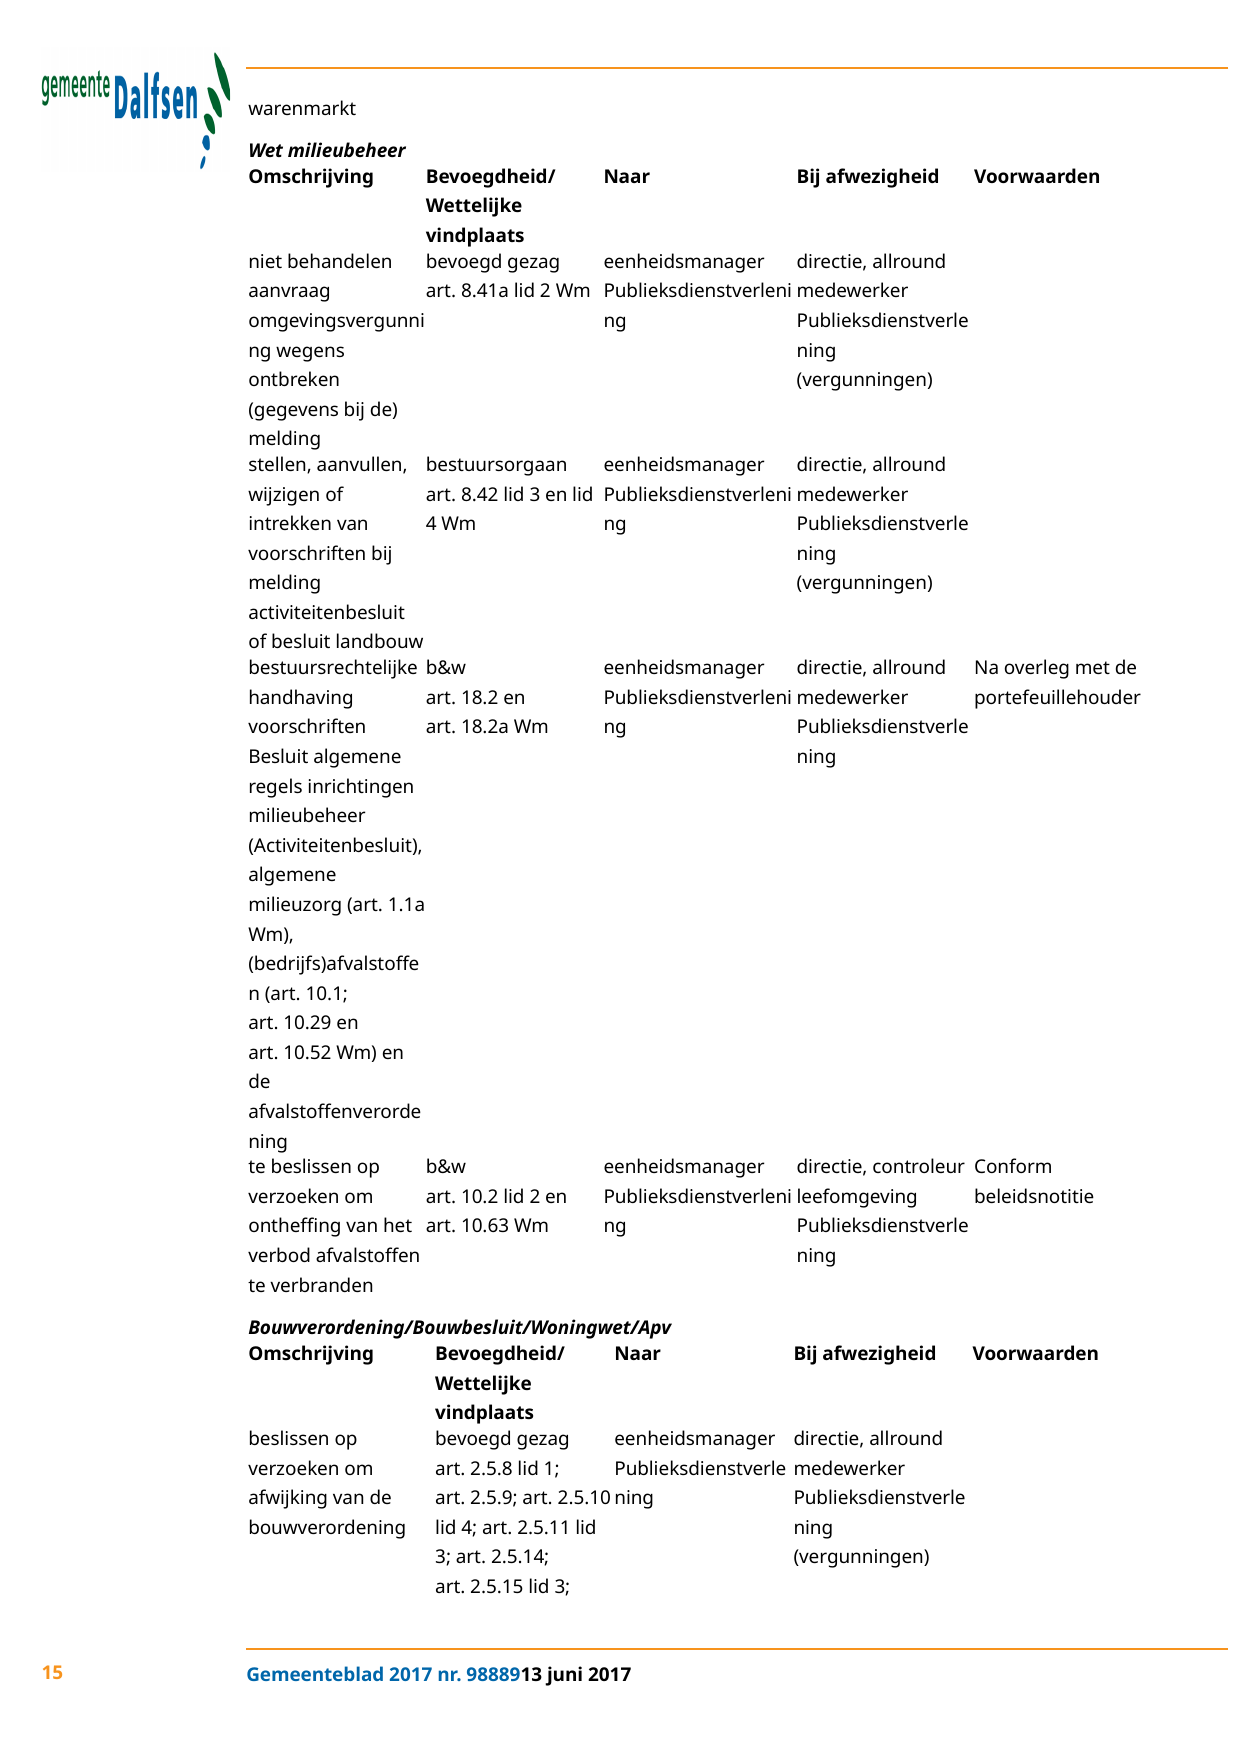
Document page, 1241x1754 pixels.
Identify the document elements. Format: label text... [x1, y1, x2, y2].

table_header Naar [603, 163, 796, 248]
table_cell directie, allround medewerker Publieksdienstverlening (vergunningen) [796, 451, 974, 654]
table_cell eenheidsmanager Publieksdienstverlening [603, 248, 796, 451]
table_header Omschrijving [248, 163, 426, 248]
table_header Bij afwezigheid [793, 1340, 972, 1425]
picture [41, 47, 231, 172]
table_cell warenmarkt [248, 95, 435, 121]
table_header Voorwaarden [973, 1340, 1152, 1425]
table_cell [435, 95, 614, 121]
table_cell directie, allround medewerker Publieksdienstverlening (vergunningen) [793, 1425, 972, 1599]
table_cell eenheidsmanager Publieksdienstverlening [603, 1154, 796, 1298]
table_cell [974, 248, 1152, 451]
table_header Naar [614, 1340, 793, 1425]
table_cell bevoegd gezag art. 8.41a lid 2 Wm [426, 248, 603, 451]
text Wet milieubeheer [248, 137, 1152, 163]
table_header Bij afwezigheid [796, 163, 974, 248]
table_cell stellen, aanvullen, wijzigen of intrekken van voorschriften bij melding activiteitenbesluit of besluit landbouw [248, 451, 426, 654]
table_cell [973, 95, 1152, 121]
table_header Omschrijving [248, 1340, 435, 1425]
table_cell [793, 95, 972, 121]
text Bouwverordening/Bouwbesluit/Woningwet/Apv [248, 1314, 1152, 1340]
table_cell niet behandelen aanvraag omgevingsvergunning wegens ontbreken (gegevens bij de) melding [248, 248, 426, 451]
table_cell Conform beleidsnotitie [974, 1154, 1152, 1298]
table_cell Na overleg met de portefeuillehouder [974, 655, 1152, 1153]
table_header Voorwaarden [974, 163, 1152, 248]
table_cell bestuursrechtelijke handhaving voorschriften Besluit algemene regels inrichtingen milieubeheer (Activiteitenbesluit), algemene milieuzorg (art. 1.1a Wm), (bedrijfs)afvalstoffen (art. 10.1; art. 10.29 en art. 10.52 Wm) en de afvalstoffenverordening [248, 655, 426, 1153]
table_cell [614, 95, 793, 121]
table_cell eenheidsmanager Publieksdienstverlening [603, 451, 796, 654]
table_cell [974, 451, 1152, 654]
table_cell [973, 1425, 1152, 1599]
table_cell eenheidsmanager Publieksdienstverlening [603, 655, 796, 1153]
table_header Bevoegdheid/Wettelijke vindplaats [435, 1340, 614, 1425]
table_cell bestuursorgaan art. 8.42 lid 3 en lid 4 Wm [426, 451, 603, 654]
table_cell directie, allround medewerker Publieksdienstverlening [796, 655, 974, 1153]
table_cell bevoegd gezag art. 2.5.8 lid 1; art. 2.5.9; art. 2.5.10 lid 4; art. 2.5.11 lid 3; art. 2.5.14; art. 2.5.15 lid 3; [435, 1425, 614, 1599]
table_cell beslissen op verzoeken om afwijking van de bouwverordening [248, 1425, 435, 1599]
table_header Bevoegdheid/Wettelijke vindplaats [426, 163, 603, 248]
table_cell eenheidsmanager Publieksdienstverlening [614, 1425, 793, 1599]
table_cell b&w art. 18.2 en art. 18.2a Wm [426, 655, 603, 1153]
table_cell directie, allround medewerker Publieksdienstverlening (vergunningen) [796, 248, 974, 451]
table_cell b&w art. 10.2 lid 2 en art. 10.63 Wm [426, 1154, 603, 1298]
table_cell te beslissen op verzoeken om ontheffing van het verbod afvalstoffen te verbranden [248, 1154, 426, 1298]
table_cell directie, controleur leefomgeving Publieksdienstverlening [796, 1154, 974, 1298]
